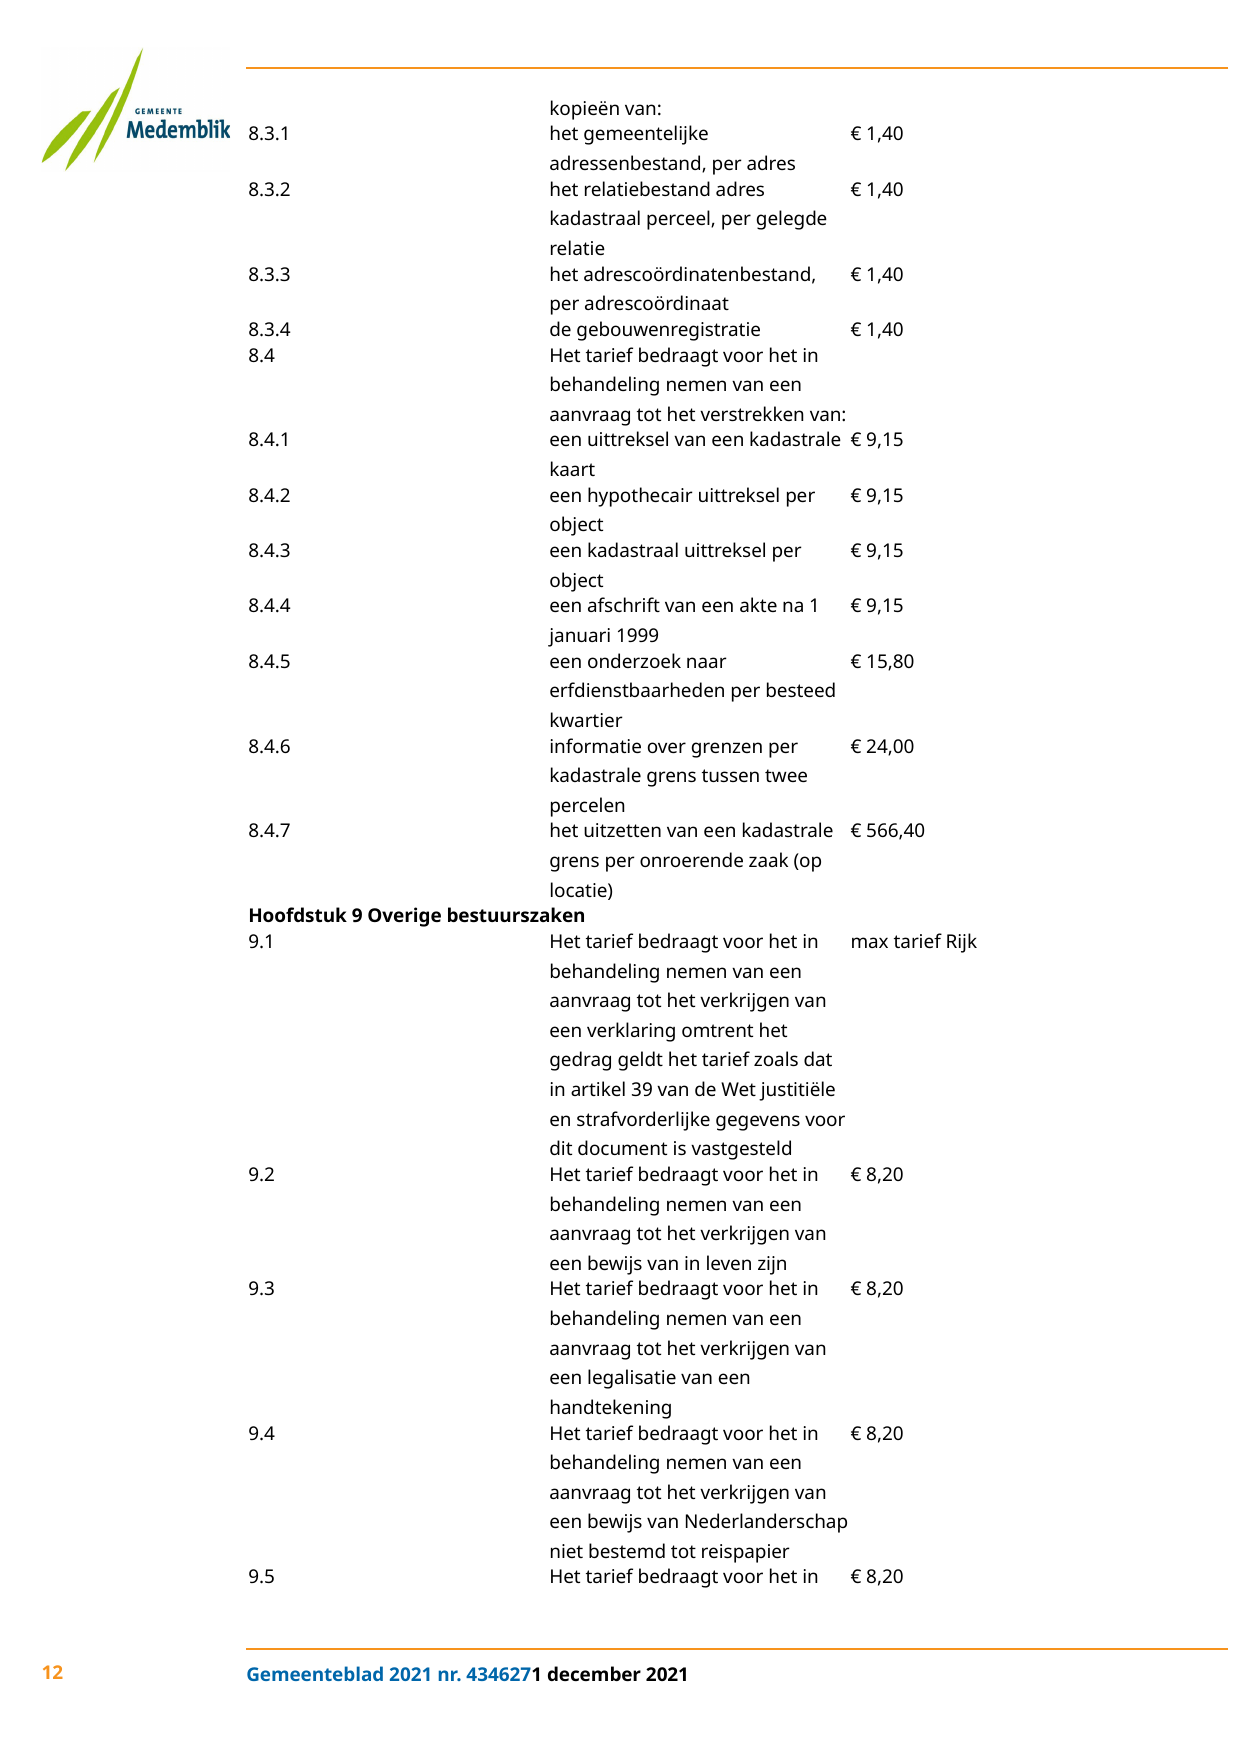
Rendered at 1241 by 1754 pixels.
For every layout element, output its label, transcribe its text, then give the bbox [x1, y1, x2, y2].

table_cell Hoofdstuk 9 Overige bestuurszaken [248, 903, 1152, 928]
table_cell € 9,15 [850, 537, 1152, 593]
table_cell 8.3.2 [248, 176, 549, 261]
table_cell de gebouwenregistratie [549, 316, 850, 342]
table_cell 8.4.4 [248, 593, 549, 648]
table_cell Het tarief bedraagt voor het in behandeling nemen van een aanvraag tot het verkrijgen van een bewijs van in leven zijn [549, 1161, 850, 1276]
table_cell 9.4 [248, 1420, 549, 1564]
table_cell 8.3.1 [248, 121, 549, 176]
table_cell 8.4 [248, 342, 549, 427]
table_cell € 9,15 [850, 593, 1152, 648]
table_cell 8.3.4 [248, 316, 549, 342]
table_cell € 9,15 [850, 427, 1152, 482]
table_cell 8.4.1 [248, 427, 549, 482]
table_cell € 8,20 [850, 1564, 1152, 1589]
table_cell Het tarief bedraagt voor het in behandeling nemen van een aanvraag tot het verkrijgen van een legalisatie van een handtekening [549, 1276, 850, 1420]
table_cell Het tarief bedraagt voor het in behandeling nemen van een aanvraag tot het verstrekken van: [549, 342, 850, 427]
table_cell 8.4.5 [248, 648, 549, 733]
table_cell een onderzoek naar erfdienstbaarheden per besteed kwartier [549, 648, 850, 733]
table_cell 9.5 [248, 1564, 549, 1589]
table_cell informatie over grenzen per kadastrale grens tussen twee percelen [549, 733, 850, 818]
table_cell € 566,40 [850, 818, 1152, 903]
table_cell 8.4.2 [248, 482, 549, 537]
table_cell een hypothecair uittreksel per object [549, 482, 850, 537]
table_cell 9.2 [248, 1161, 549, 1276]
table_cell € 15,80 [850, 648, 1152, 733]
table_cell 8.4.6 [248, 733, 549, 818]
table_cell 8.4.7 [248, 818, 549, 903]
table_cell € 8,20 [850, 1276, 1152, 1420]
table_cell € 8,20 [850, 1420, 1152, 1564]
table_cell een afschrift van een akte na 1 januari 1999 [549, 593, 850, 648]
table_cell [850, 342, 1152, 427]
table_cell een kadastraal uittreksel per object [549, 537, 850, 593]
table_cell 8.3.3 [248, 261, 549, 316]
table_cell max tarief Rijk [850, 928, 1152, 1161]
table_cell kopieën van: [549, 95, 850, 121]
table_cell 9.1 [248, 928, 549, 1161]
table_cell € 24,00 [850, 733, 1152, 818]
table_cell Het tarief bedraagt voor het in behandeling nemen van een aanvraag tot het verkrijgen van een bewijs van Nederlanderschap niet bestemd tot reispapier [549, 1420, 850, 1564]
table_cell het adrescoördinatenbestand, per adrescoördinaat [549, 261, 850, 316]
table_cell € 1,40 [850, 176, 1152, 261]
table_cell € 9,15 [850, 482, 1152, 537]
table_cell 8.4.3 [248, 537, 549, 593]
picture [41, 47, 231, 172]
table_cell [248, 95, 549, 121]
table_cell Het tarief bedraagt voor het in behandeling nemen van een aanvraag tot het verkrijgen van een verklaring omtrent het gedrag geldt het tarief zoals dat in artikel 39 van de Wet justitiële en strafvorderlijke gegevens voor dit document is vastgesteld [549, 928, 850, 1161]
table_cell een uittreksel van een kadastrale kaart [549, 427, 850, 482]
table_cell € 1,40 [850, 261, 1152, 316]
table_cell € 1,40 [850, 316, 1152, 342]
table_cell het relatiebestand adres kadastraal perceel, per gelegde relatie [549, 176, 850, 261]
table_cell 9.3 [248, 1276, 549, 1420]
table_cell het gemeentelijke adressenbestand, per adres [549, 121, 850, 176]
table_cell [850, 95, 1152, 121]
table_cell het uitzetten van een kadastrale grens per onroerende zaak (op locatie) [549, 818, 850, 903]
table_cell Het tarief bedraagt voor het in [549, 1564, 850, 1589]
table_cell € 8,20 [850, 1161, 1152, 1276]
table_cell € 1,40 [850, 121, 1152, 176]
